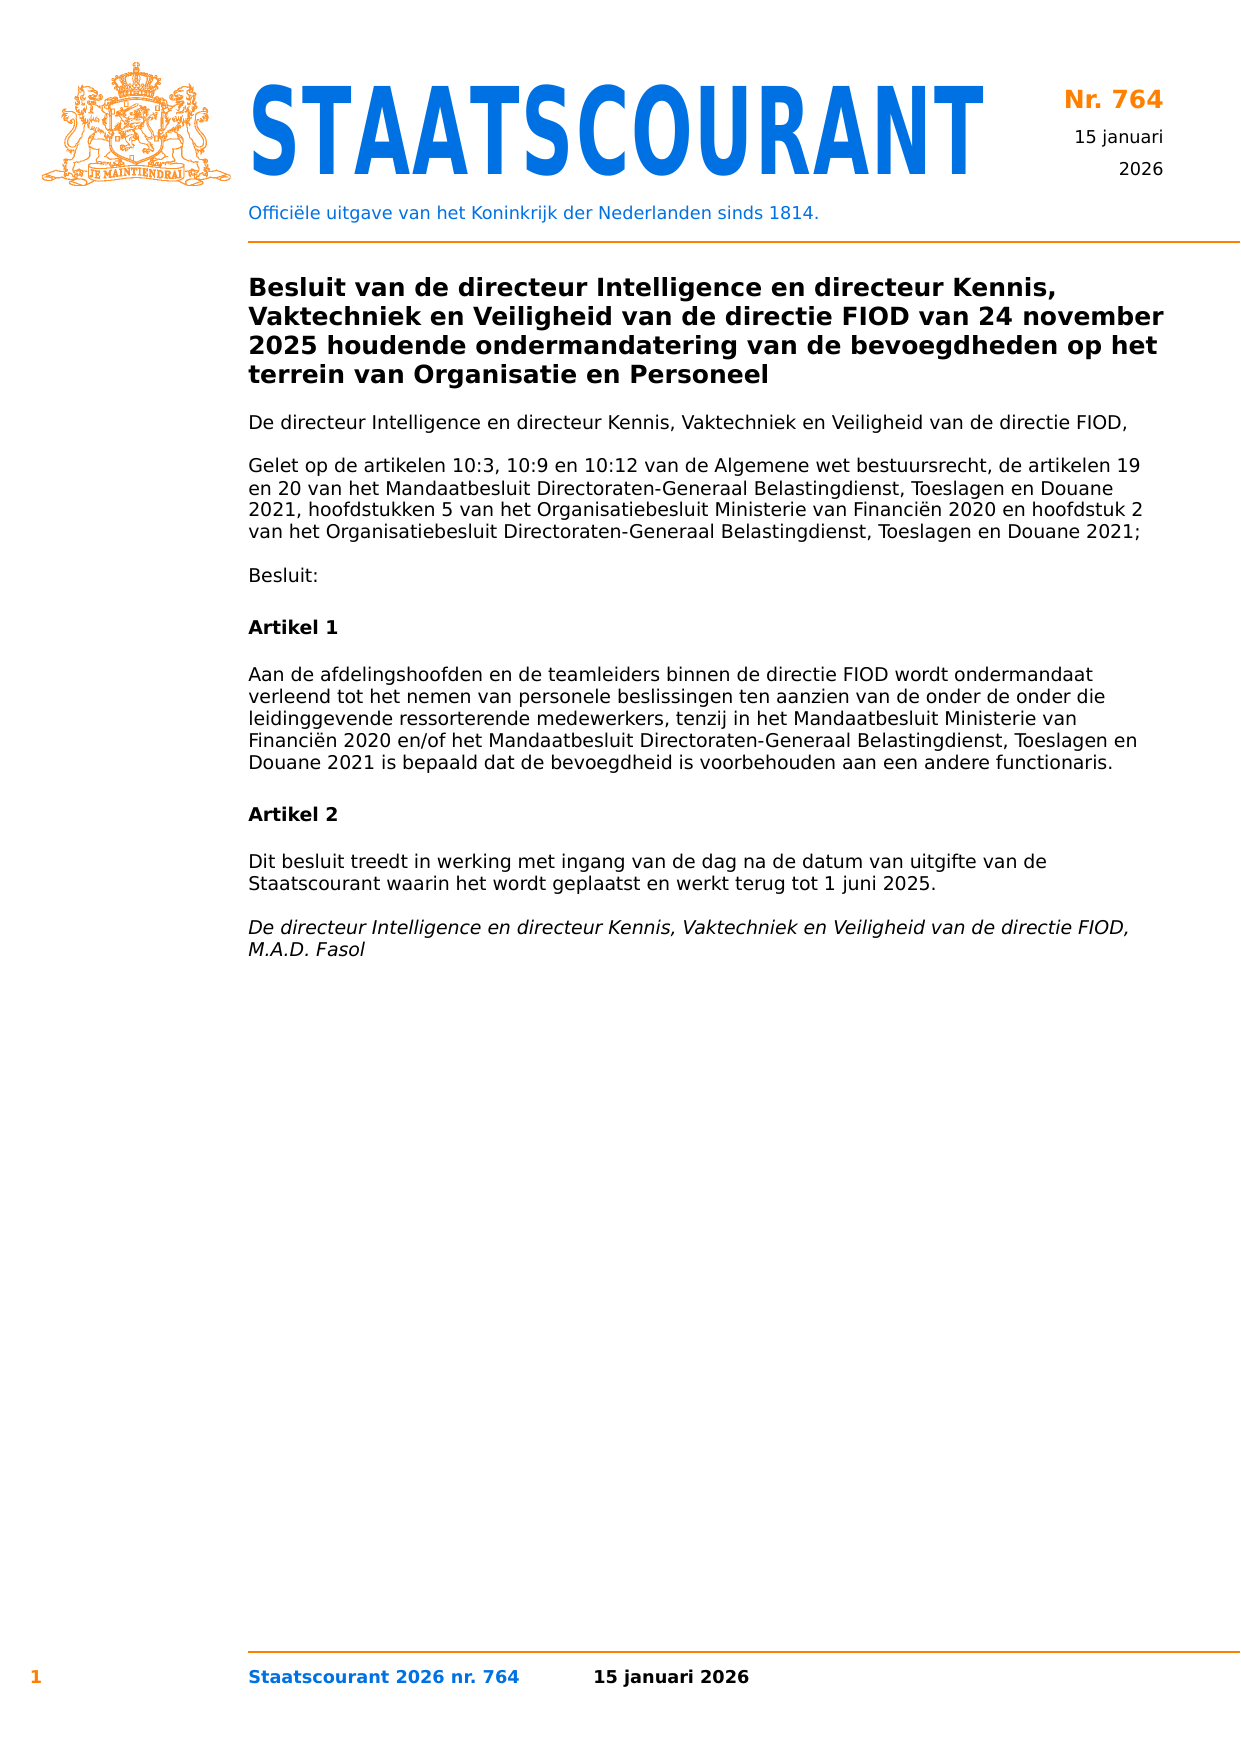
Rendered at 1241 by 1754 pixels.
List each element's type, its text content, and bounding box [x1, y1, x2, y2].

table_cell 15 januari [998, 121, 1240, 153]
table_cell Officiële uitgave van het Koninkrijk der Nederlanden sinds 1814. [248, 203, 1240, 241]
table_header STAATSCOURANT [248, 62, 998, 203]
text Gelet op de artikelen 10:3, 10:9 en 10:12 van de Algemene wet bestuursrecht, de artikelen 19 en 20 van het Mandaatbesluit Directoraten-Generaal Belastingdienst, Toeslagen en Douane 2021, hoofdstukken 5 van het Organisatiebesluit Ministerie van Financiën 2020 en hoofdstuk 2 van het Organisatiebesluit Directoraten-Generaal Belastingdienst, Toeslagen en Douane 2021; [248, 455, 1163, 543]
text Besluit: [248, 565, 1163, 587]
text De directeur Intelligence en directeur Kennis, Vaktechniek en Veiligheid van de directie FIOD, [248, 412, 1163, 433]
subtitle Artikel 2 [248, 804, 1163, 826]
text De directeur Intelligence en directeur Kennis, Vaktechniek en Veiligheid van de directie FIOD, M.A.D. Fasol [248, 917, 1163, 961]
subtitle Artikel 1 [248, 617, 1163, 639]
table_header Nr. 764 [998, 62, 1240, 121]
picture [41, 62, 231, 186]
table_header [25, 62, 248, 241]
subtitle Besluit van de directeur Intelligence en directeur Kennis, Vaktechniek en Veiligheid van de directie FIOD van 24 november 2025 houdende ondermandatering van de bevoegdheden op het terrein van Organisatie en Personeel [248, 273, 1163, 390]
table_cell 2026 [998, 153, 1240, 203]
text Aan de afdelingshoofden en de teamleiders binnen de directie FIOD wordt ondermandaat verleend tot het nemen van personele beslissingen ten aanzien van de onder de onder die leidinggevende ressorterende medewerkers, tenzij in het Mandaatbesluit Ministerie van Financiën 2020 en/of het Mandaatbesluit Directoraten-Generaal Belastingdienst, Toeslagen en Douane 2021 is bepaald dat de bevoegdheid is voorbehouden aan een andere functionaris. [248, 664, 1163, 774]
text Dit besluit treedt in werking met ingang van de dag na de datum van uitgifte van de Staatscourant waarin het wordt geplaatst en werkt terug tot 1 juni 2025. [248, 851, 1163, 895]
